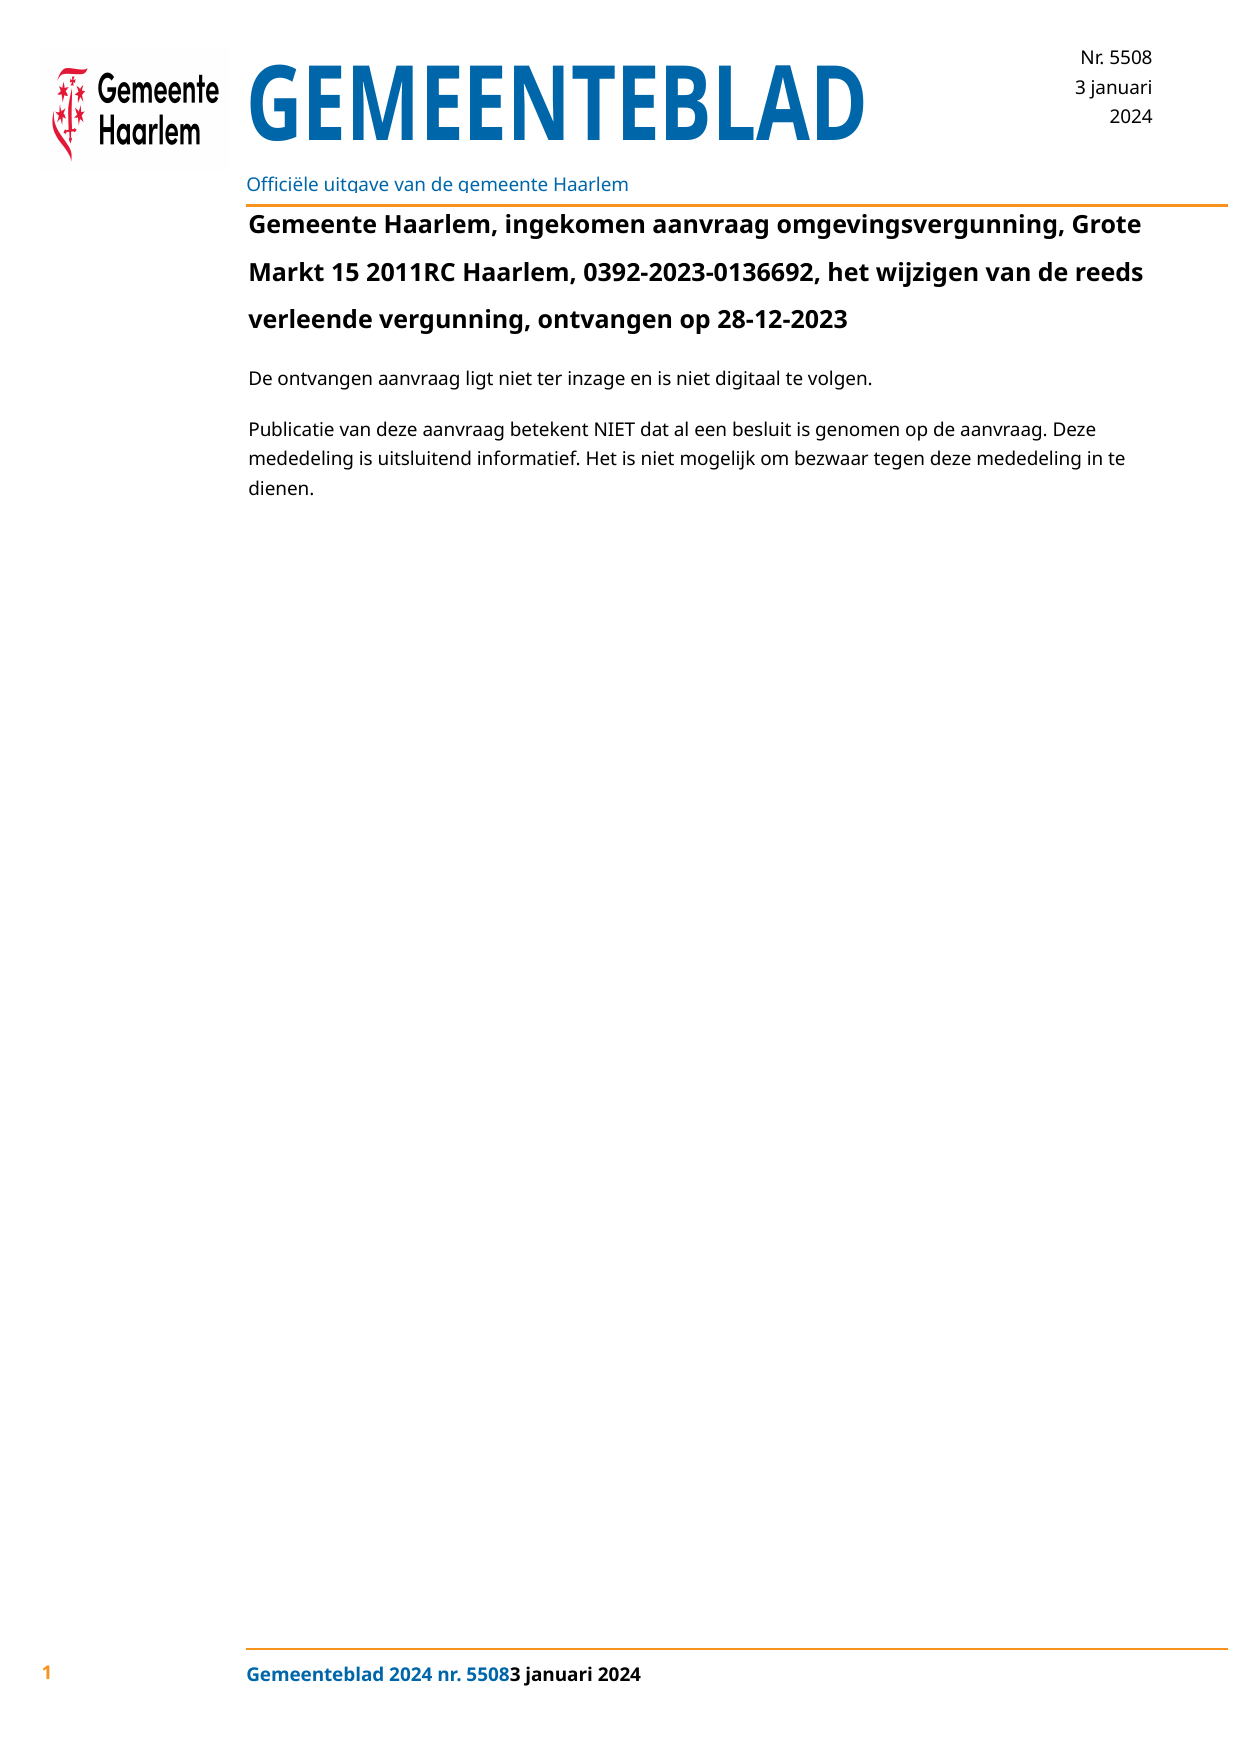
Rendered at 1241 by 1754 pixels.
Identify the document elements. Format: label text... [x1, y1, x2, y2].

text Gemeente Haarlem, ingekomen aanvraag omgevingsvergunning, Grote Markt 15 2011RC Haarlem, 0392-2023-0136692, het wijzigen van de reeds verleende vergunning, ontvangen op 28-12-2023 [248, 207, 1152, 336]
picture [41, 47, 231, 172]
text Publicatie van deze aanvraag betekent NIET dat al een besluit is genomen op de aanvraag. Deze mededeling is uitsluitend informatief. Het is niet mogelijk om bezwaar tegen deze mededeling in te dienen. [248, 416, 1152, 501]
text De ontvangen aanvraag ligt niet ter inzage en is niet digitaal te volgen. [248, 366, 1152, 391]
